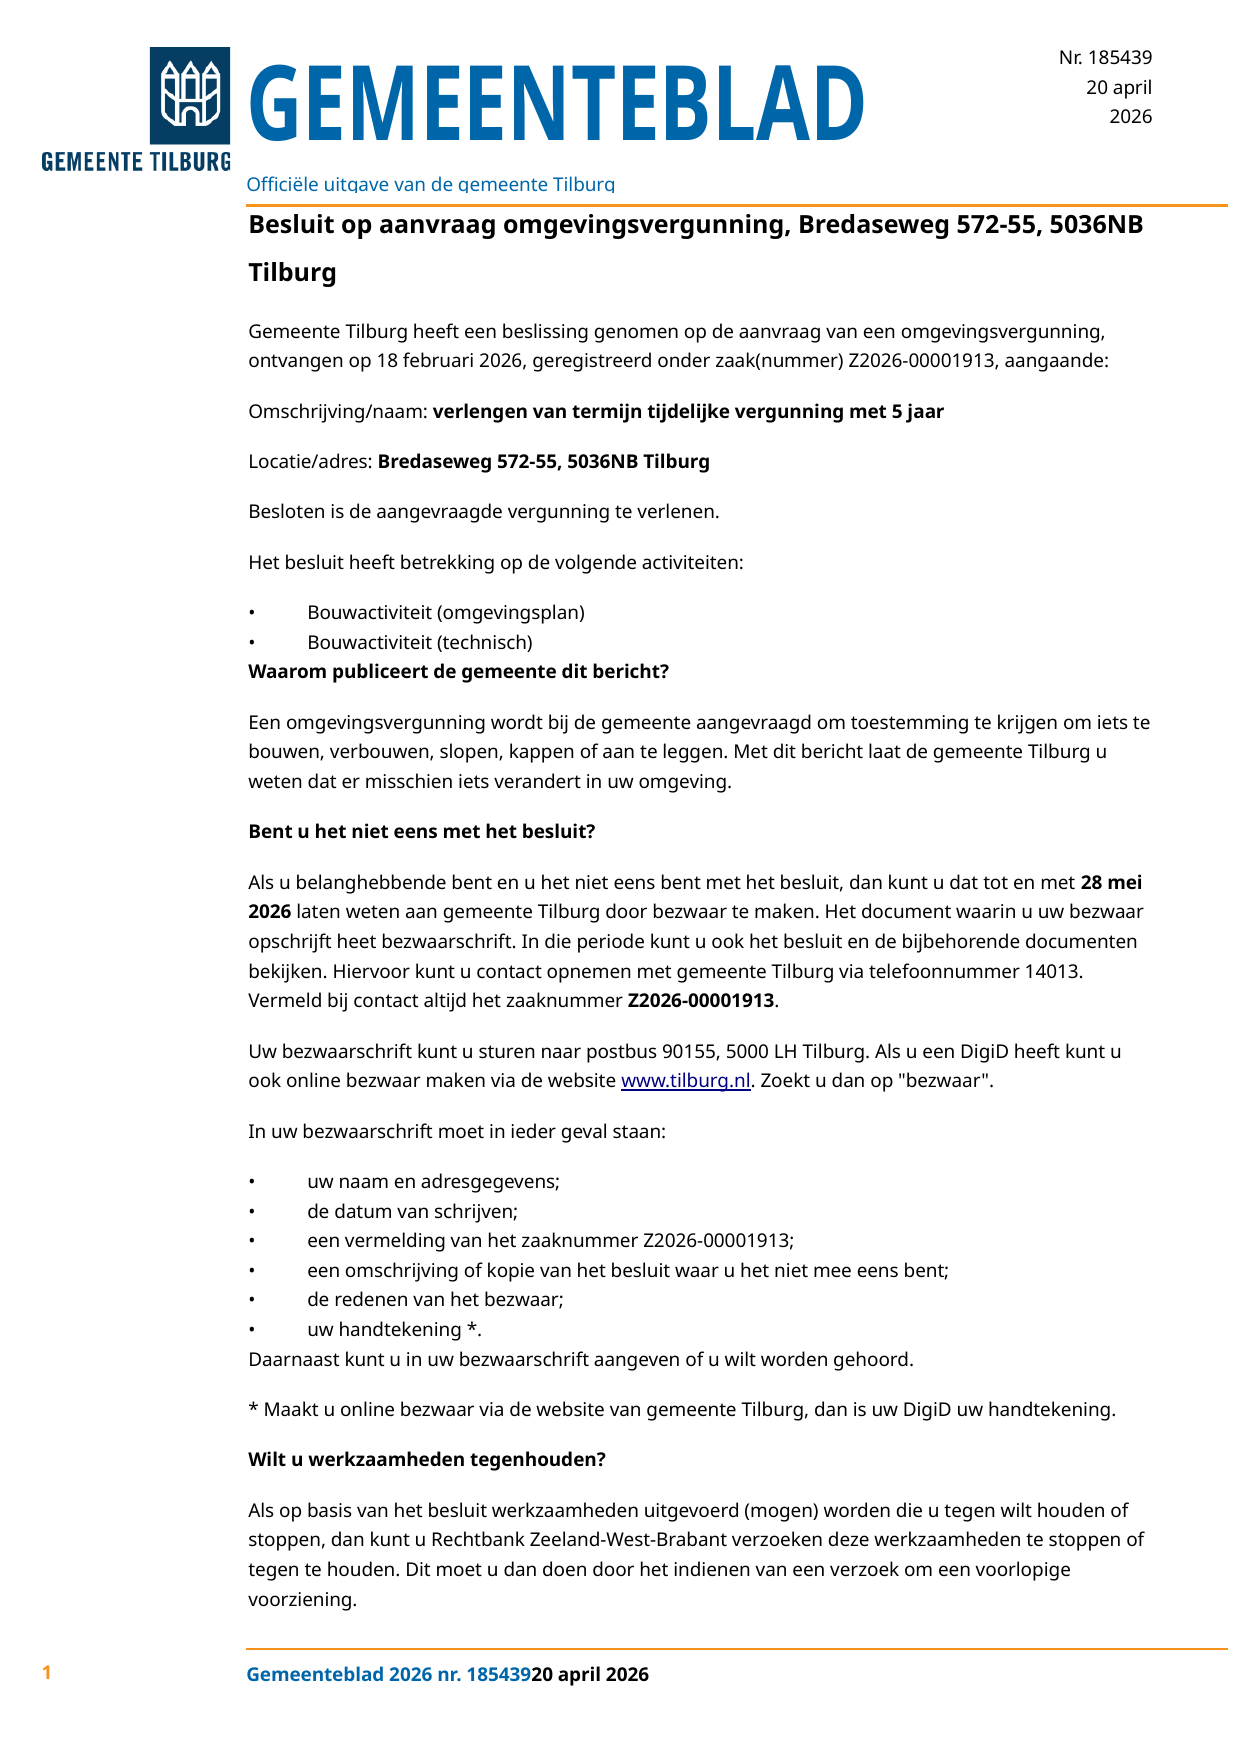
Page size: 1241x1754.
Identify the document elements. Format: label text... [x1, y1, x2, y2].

text Het besluit heeft betrekking op de volgende activiteiten: [248, 549, 1152, 575]
list Bouwactiviteit (omgevingsplan) [248, 599, 1152, 625]
text Als u belanghebbende bent en u het niet eens bent met het besluit, dan kunt u dat tot en met 28 mei 2026 laten weten aan gemeente Tilburg door bezwaar te maken. Het document waarin u uw bezwaar opschrijft heet bezwaarschrift. In die periode kunt u ook het besluit en de bijbehorende documenten bekijken. Hiervoor kunt u contact opnemen met gemeente Tilburg via telefoonnummer 14013. Vermeld bij contact altijd het zaaknummer Z2026-00001913. [248, 869, 1152, 1013]
list uw handtekening *. [248, 1316, 1152, 1342]
picture [41, 47, 231, 172]
text Gemeente Tilburg heeft een beslissing genomen op de aanvraag van een omgevingsvergunning, ontvangen op 18 februari 2026, geregistreerd onder zaak(nummer) Z2026-00001913, aangaande: [248, 318, 1152, 373]
text Wilt u werkzaamheden tegenhouden? [248, 1447, 1152, 1472]
list een omschrijving of kopie van het besluit waar u het niet mee eens bent; [248, 1257, 1152, 1283]
text Besloten is de aangevraagde vergunning te verlenen. [248, 499, 1152, 524]
text Locatie/adres: Bredaseweg 572-55, 5036NB Tilburg [248, 448, 1152, 474]
list Bouwactiviteit (technisch) [248, 629, 1152, 655]
list de datum van schrijven; [248, 1198, 1152, 1224]
text In uw bezwaarschrift moet in ieder geval staan: [248, 1118, 1152, 1144]
text Uw bezwaarschrift kunt u sturen naar postbus 90155, 5000 LH Tilburg. Als u een DigiD heeft kunt u ook online bezwaar maken via de website www.tilburg.nl. Zoekt u dan op "bezwaar". [248, 1038, 1152, 1093]
text Een omgevingsvergunning wordt bij de gemeente aangevraagd om toestemming te krijgen om iets te bouwen, verbouwen, slopen, kappen of aan te leggen. Met dit bericht laat de gemeente Tilburg u weten dat er misschien iets verandert in uw omgeving. [248, 709, 1152, 794]
text Daarnaast kunt u in uw bezwaarschrift aangeven of u wilt worden gehoord. [248, 1346, 1152, 1372]
text Als op basis van het besluit werkzaamheden uitgevoerd (mogen) worden die u tegen wilt houden of stoppen, dan kunt u Rechtbank Zeeland-West-Brabant verzoeken deze werkzaamheden te stoppen of tegen te houden. Dit moet u dan doen door het indienen van een verzoek om een voorlopige voorziening. [248, 1497, 1152, 1612]
text * Maakt u online bezwaar via de website van gemeente Tilburg, dan is uw DigiD uw handtekening. [248, 1396, 1152, 1422]
text Omschrijving/naam: verlengen van termijn tijdelijke vergunning met 5 jaar [248, 398, 1152, 424]
text Bent u het niet eens met het besluit? [248, 819, 1152, 844]
list de redenen van het bezwaar; [248, 1287, 1152, 1312]
text Besluit op aanvraag omgevingsvergunning, Bredaseweg 572-55, 5036NB Tilburg [248, 207, 1152, 288]
list uw naam en adresgegevens; [248, 1168, 1152, 1194]
text Waarom publiceert de gemeente dit bericht? [248, 659, 1152, 684]
list een vermelding van het zaaknummer Z2026-00001913; [248, 1227, 1152, 1253]
